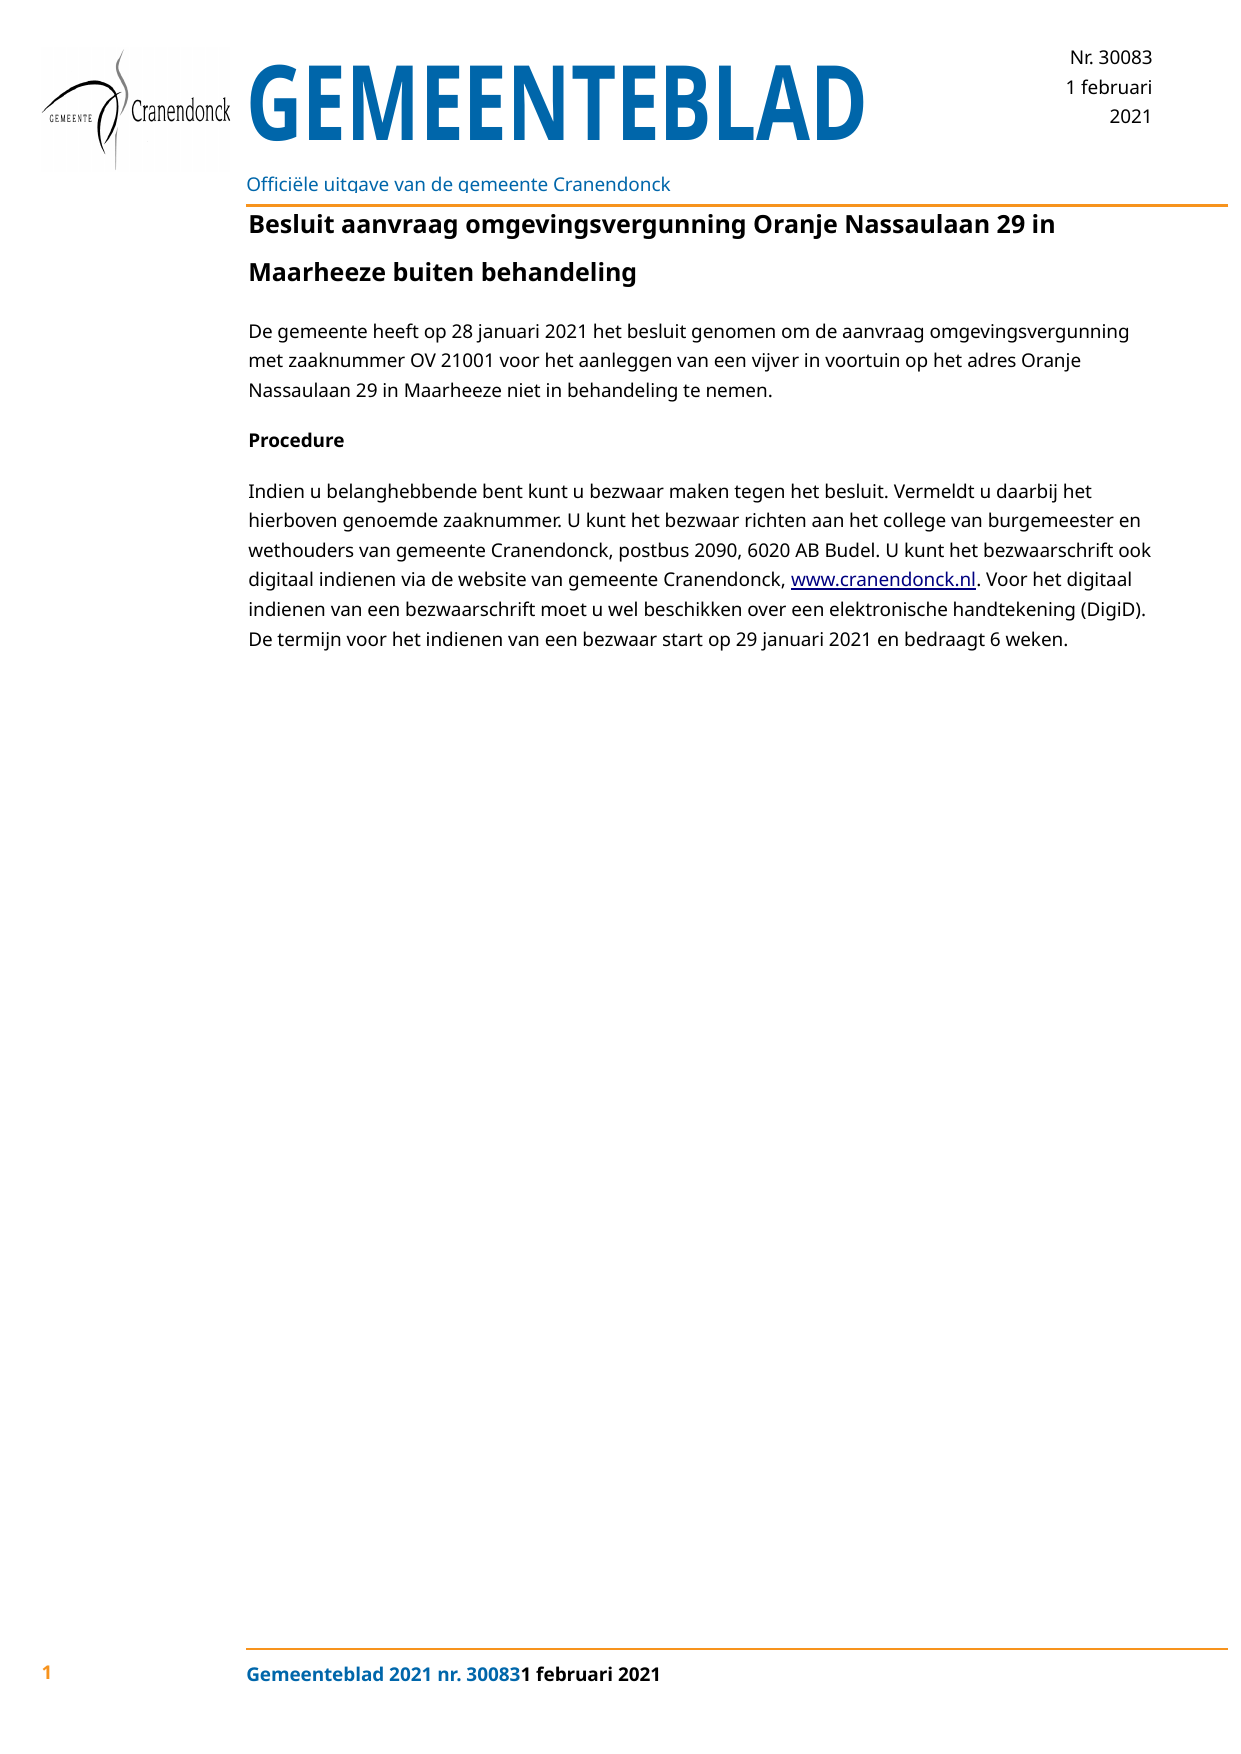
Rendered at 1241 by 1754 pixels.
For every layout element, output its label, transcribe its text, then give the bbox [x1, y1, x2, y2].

text Indien u belanghebbende bent kunt u bezwaar maken tegen het besluit. Vermeldt u daarbij het hierboven genoemde zaaknummer. U kunt het bezwaar richten aan het college van burgemeester en wethouders van gemeente Cranendonck, postbus 2090, 6020 AB Budel. U kunt het bezwaarschrift ook digitaal indienen via de website van gemeente Cranendonck, www.cranendonck.nl. Voor het digitaal indienen van een bezwaarschrift moet u wel beschikken over een elektronische handtekening (DigiD). De termijn voor het indienen van een bezwaar start op 29 januari 2021 en bedraagt 6 weken. [248, 478, 1152, 652]
picture [41, 47, 231, 172]
text Besluit aanvraag omgevingsvergunning Oranje Nassaulaan 29 in Maarheeze buiten behandeling [248, 207, 1152, 288]
text De gemeente heeft op 28 januari 2021 het besluit genomen om de aanvraag omgevingsvergunning met zaaknummer OV 21001 voor het aanleggen van een vijver in voortuin op het adres Oranje Nassaulaan 29 in Maarheeze niet in behandeling te nemen. [248, 318, 1152, 403]
text Procedure [248, 427, 1152, 453]
